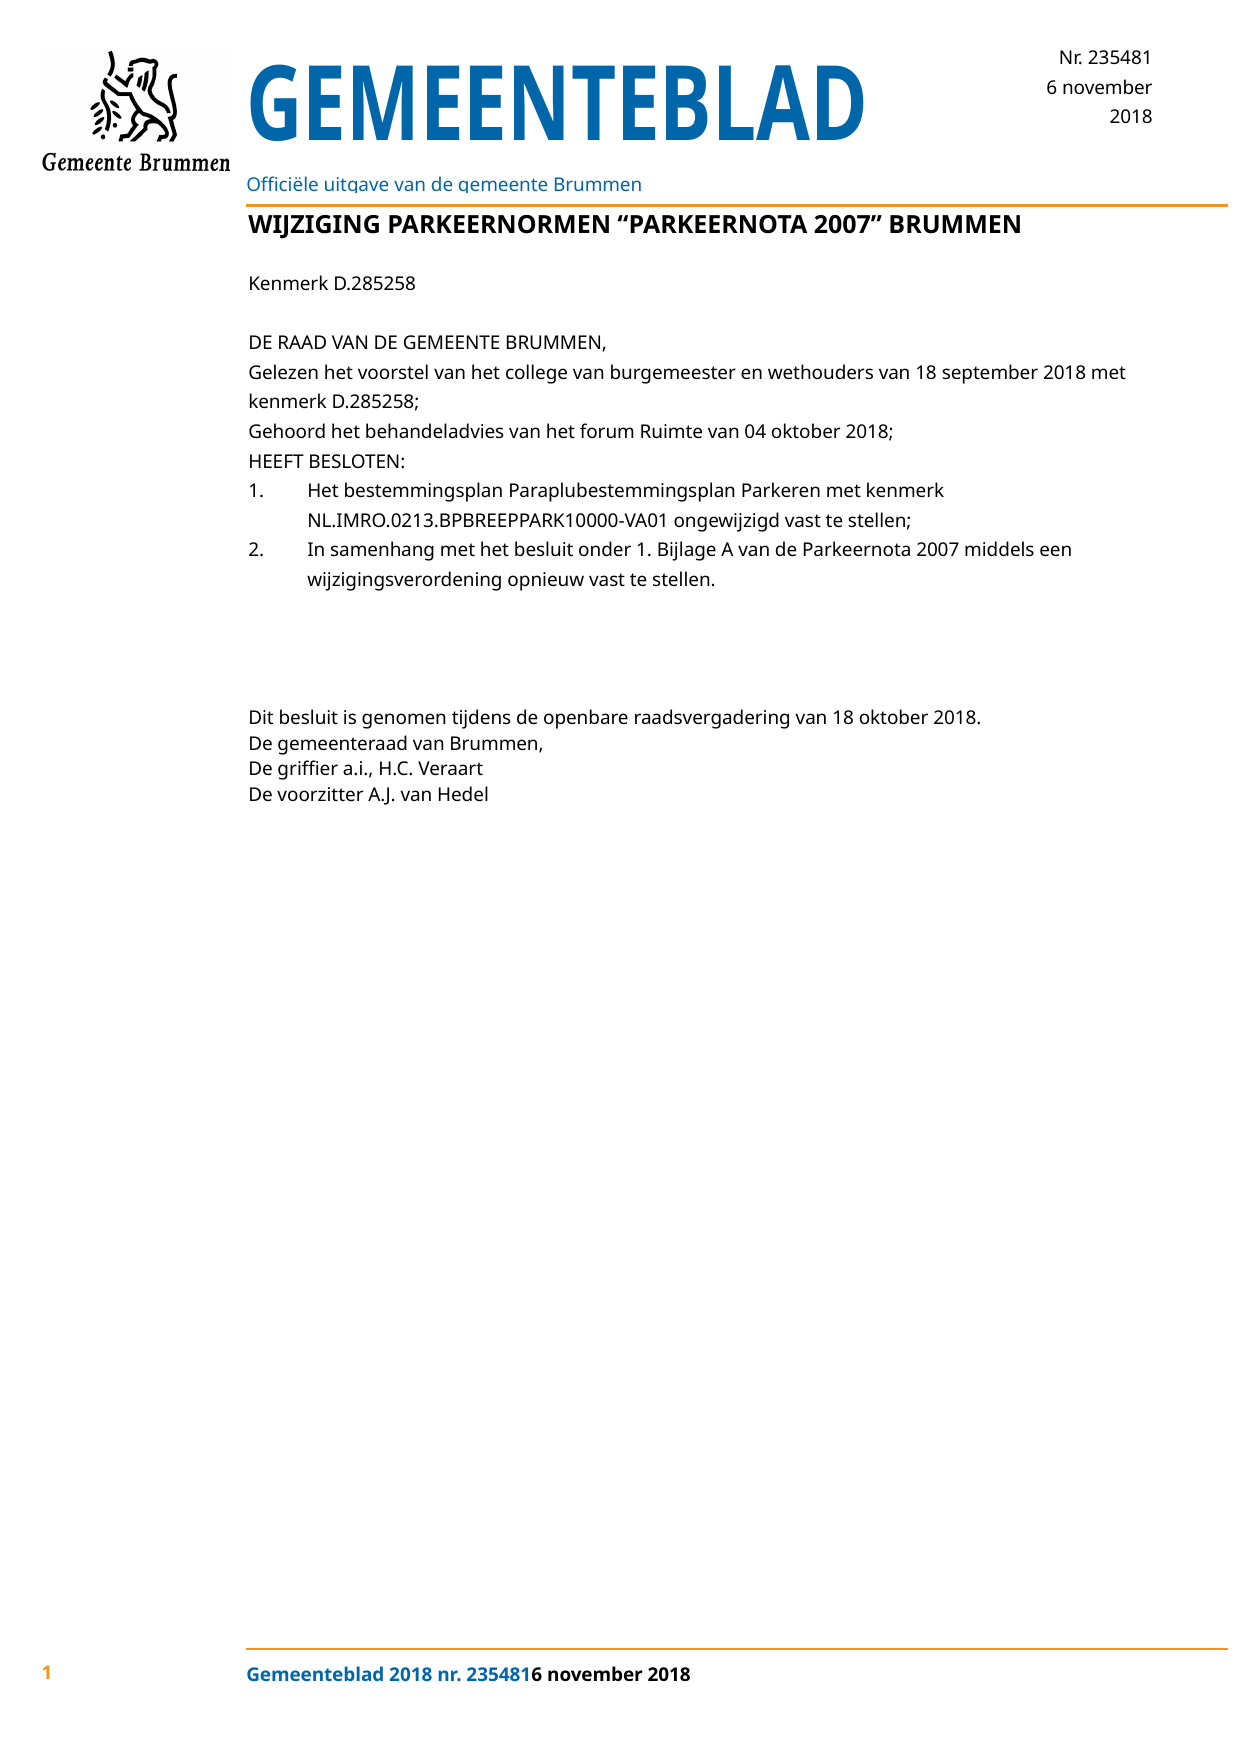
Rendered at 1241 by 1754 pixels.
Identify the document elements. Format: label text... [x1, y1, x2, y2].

list Het bestemmingsplan Paraplubestemmingsplan Parkeren met kenmerk NL.IMRO.0213.BPBREEPPARK10000-VA01 ongewijzigd vast te stellen; [248, 477, 1152, 533]
text HEEFT BESLOTEN: [248, 448, 1152, 473]
text DE RAAD VAN DE GEMEENTE BRUMMEN, [248, 329, 1152, 355]
text De voorzitter A.J. van Hedel [248, 781, 1152, 807]
picture [41, 47, 231, 172]
text Gehoord het behandeladvies van het forum Ruimte van 04 oktober 2018; [248, 418, 1152, 444]
text Dit besluit is genomen tijdens de openbare raadsvergadering van 18 oktober 2018. [248, 704, 1152, 730]
text WIJZIGING PARKEERNORMEN “PARKEERNOTA 2007” BRUMMEN [248, 207, 1152, 241]
list In samenhang met het besluit onder 1. Bijlage A van de Parkeernota 2007 middels een wijzigingsverordening opnieuw vast te stellen. [248, 537, 1152, 592]
text Kenmerk D.285258 [248, 270, 1152, 296]
text De gemeenteraad van Brummen, [248, 730, 1152, 756]
text De griffier a.i., H.C. Veraart [248, 756, 1152, 781]
text Gelezen het voorstel van het college van burgemeester en wethouders van 18 september 2018 met kenmerk D.285258; [248, 359, 1152, 414]
